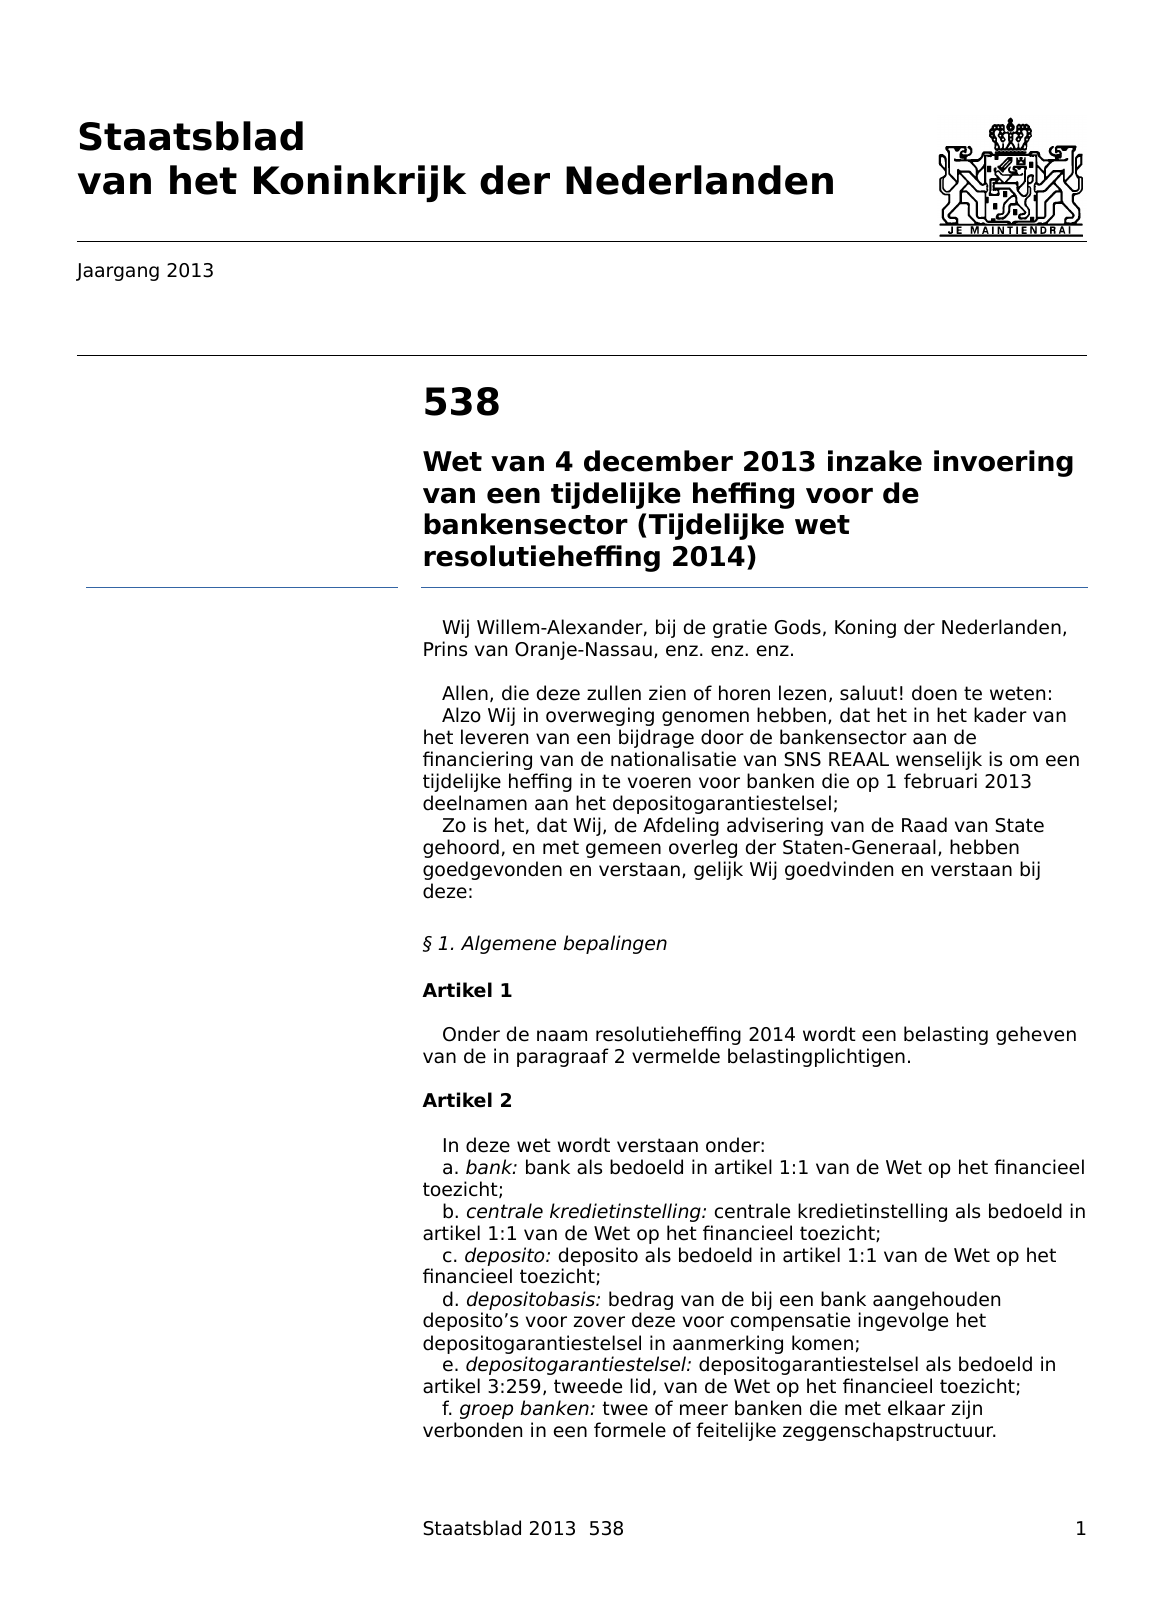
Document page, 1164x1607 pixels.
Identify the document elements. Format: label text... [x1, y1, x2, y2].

table_cell Jaargang 2013 [77, 242, 1087, 355]
picture [936, 115, 1087, 240]
table_header [886, 100, 1087, 241]
text b. centrale kredietinstelling: centrale kredietinstelling als bedoeld in artikel 1:1 van de Wet op het financieel toezicht; [422, 1201, 1087, 1244]
subtitle Artikel 2 [422, 1090, 1087, 1112]
text Alzo Wij in overweging genomen hebben, dat het in het kader van het leveren van een bijdrage door de bankensector aan de financiering van de nationalisatie van SNS REAAL wenselijk is om een tijdelijke heffing in te voeren voor banken die op 1 februari 2013 deelnamen aan het depositogarantiestelsel; [422, 705, 1087, 815]
text d. depositobasis: bedrag van de bij een bank aangehouden deposito’s voor zover deze voor compensatie ingevolge het depositogarantiestelsel in aanmerking komen; [422, 1288, 1087, 1354]
subtitle § 1. Algemene bepalingen [422, 933, 1087, 955]
table_header Staatsblad van het Koninkrijk der Nederlanden [77, 100, 886, 241]
text Allen, die deze zullen zien of horen lezen, saluut! doen te weten: [422, 683, 1087, 705]
text Wet van 4 december 2013 inzake invoering van een tijdelijke heffing voor de bankensector (Tijdelijke wet resolutieheffing 2014) [422, 447, 1087, 573]
text a. bank: bank als bedoeld in artikel 1:1 van de Wet op het financieel toezicht; [422, 1157, 1087, 1201]
text c. deposito: deposito als bedoeld in artikel 1:1 van de Wet op het financieel toezicht; [422, 1244, 1087, 1288]
text Wij Willem-Alexander, bij de gratie Gods, Koning der Nederlanden, Prins van Oranje-Nassau, enz. enz. enz. [422, 617, 1087, 661]
text e. depositogarantiestelsel: depositogarantiestelsel als bedoeld in artikel 3:259, tweede lid, van de Wet op het financieel toezicht; [422, 1354, 1087, 1398]
subtitle Artikel 1 [422, 980, 1087, 1002]
subtitle 538 [422, 381, 1087, 424]
text In deze wet wordt verstaan onder: [422, 1134, 1087, 1157]
text Onder de naam resolutieheffing 2014 wordt een belasting geheven van de in paragraaf 2 vermelde belastingplichtigen. [422, 1024, 1087, 1068]
text Zo is het, dat Wij, de Afdeling advisering van de Raad van State gehoord, en met gemeen overleg der Staten-Generaal, hebben goedgevonden en verstaan, gelijk Wij goedvinden en verstaan bij deze: [422, 815, 1087, 903]
text f. groep banken: twee of meer banken die met elkaar zijn verbonden in een formele of feitelijke zeggenschapstructuur. [422, 1398, 1087, 1442]
